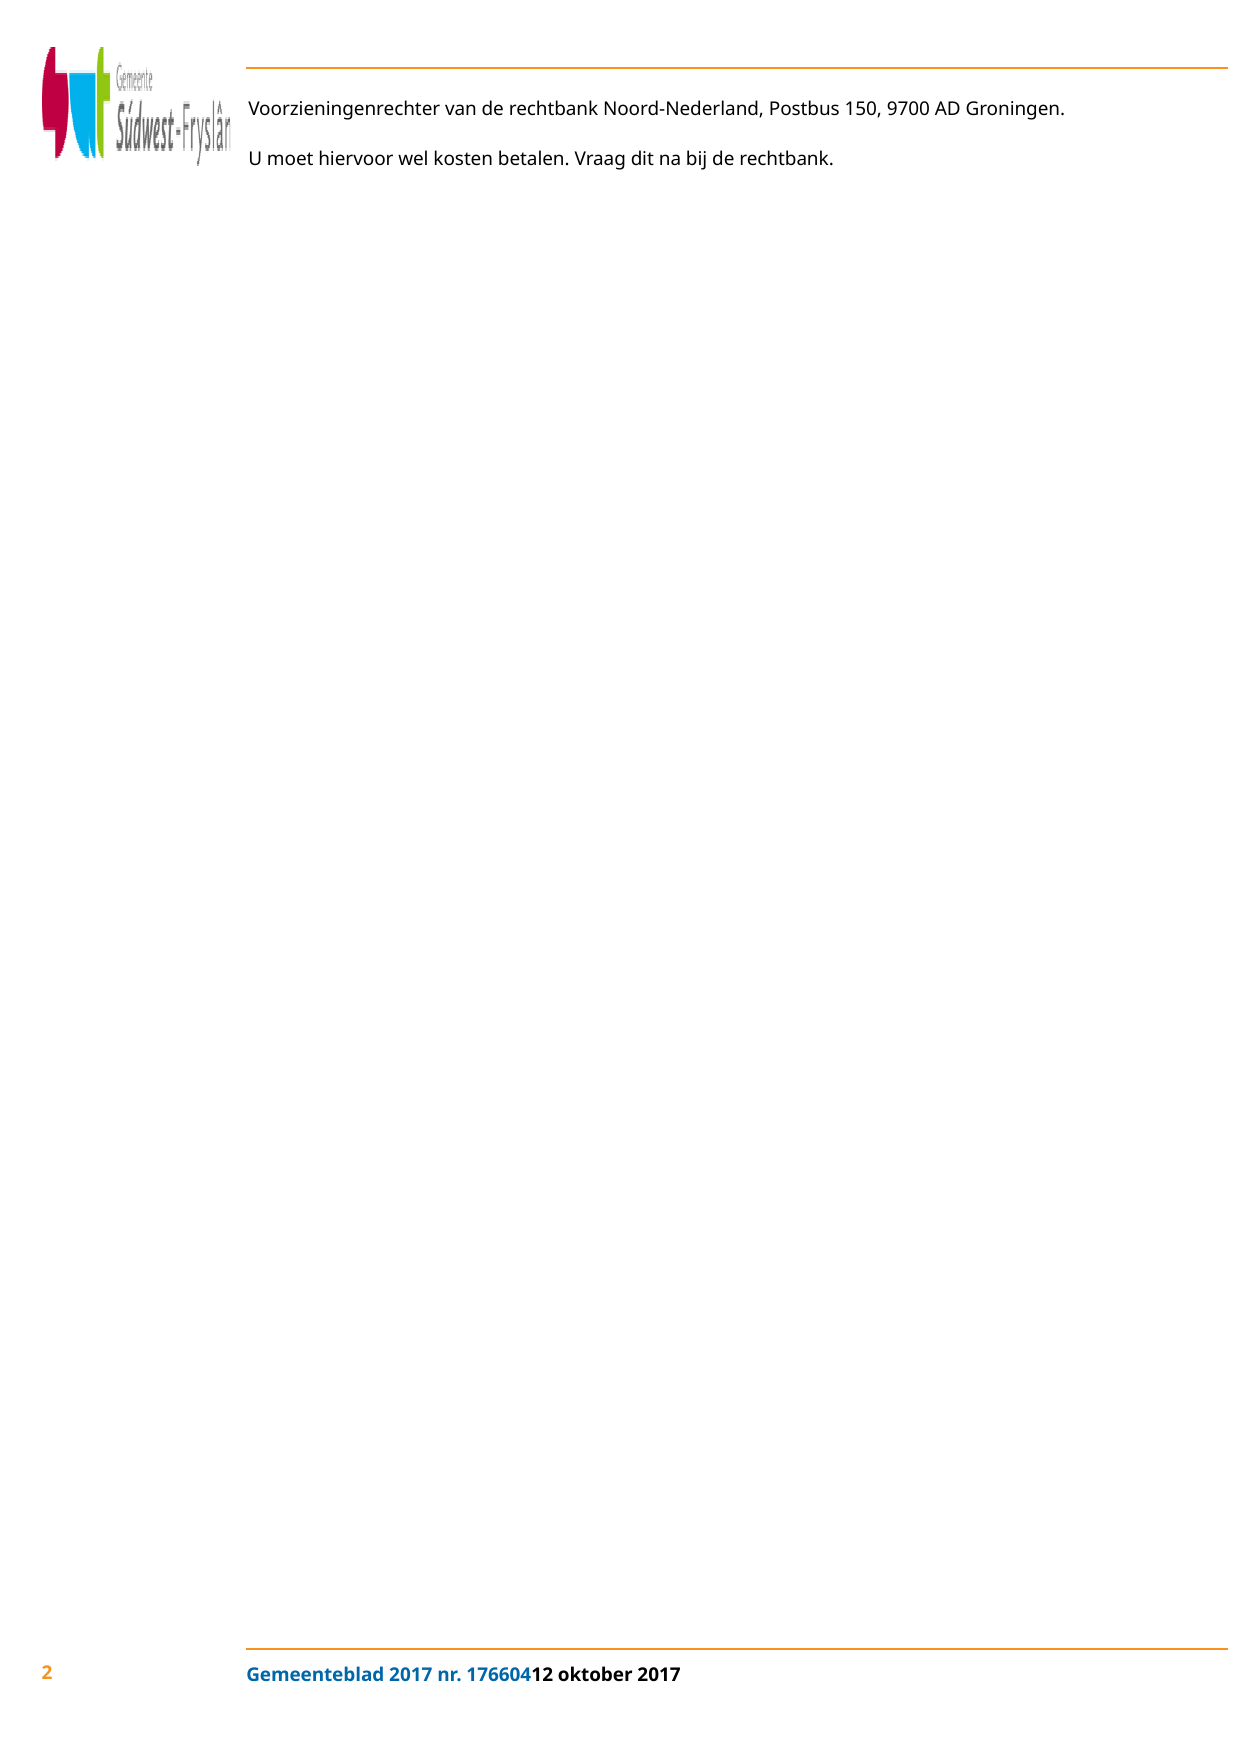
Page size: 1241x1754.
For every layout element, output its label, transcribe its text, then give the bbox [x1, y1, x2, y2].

text U moet hiervoor wel kosten betalen. Vraag dit na bij de rechtbank. [248, 145, 1152, 171]
text Voorzieningenrechter van de rechtbank Noord-Nederland, Postbus 150, 9700 AD Groningen. [248, 95, 1152, 121]
picture [41, 47, 231, 172]
